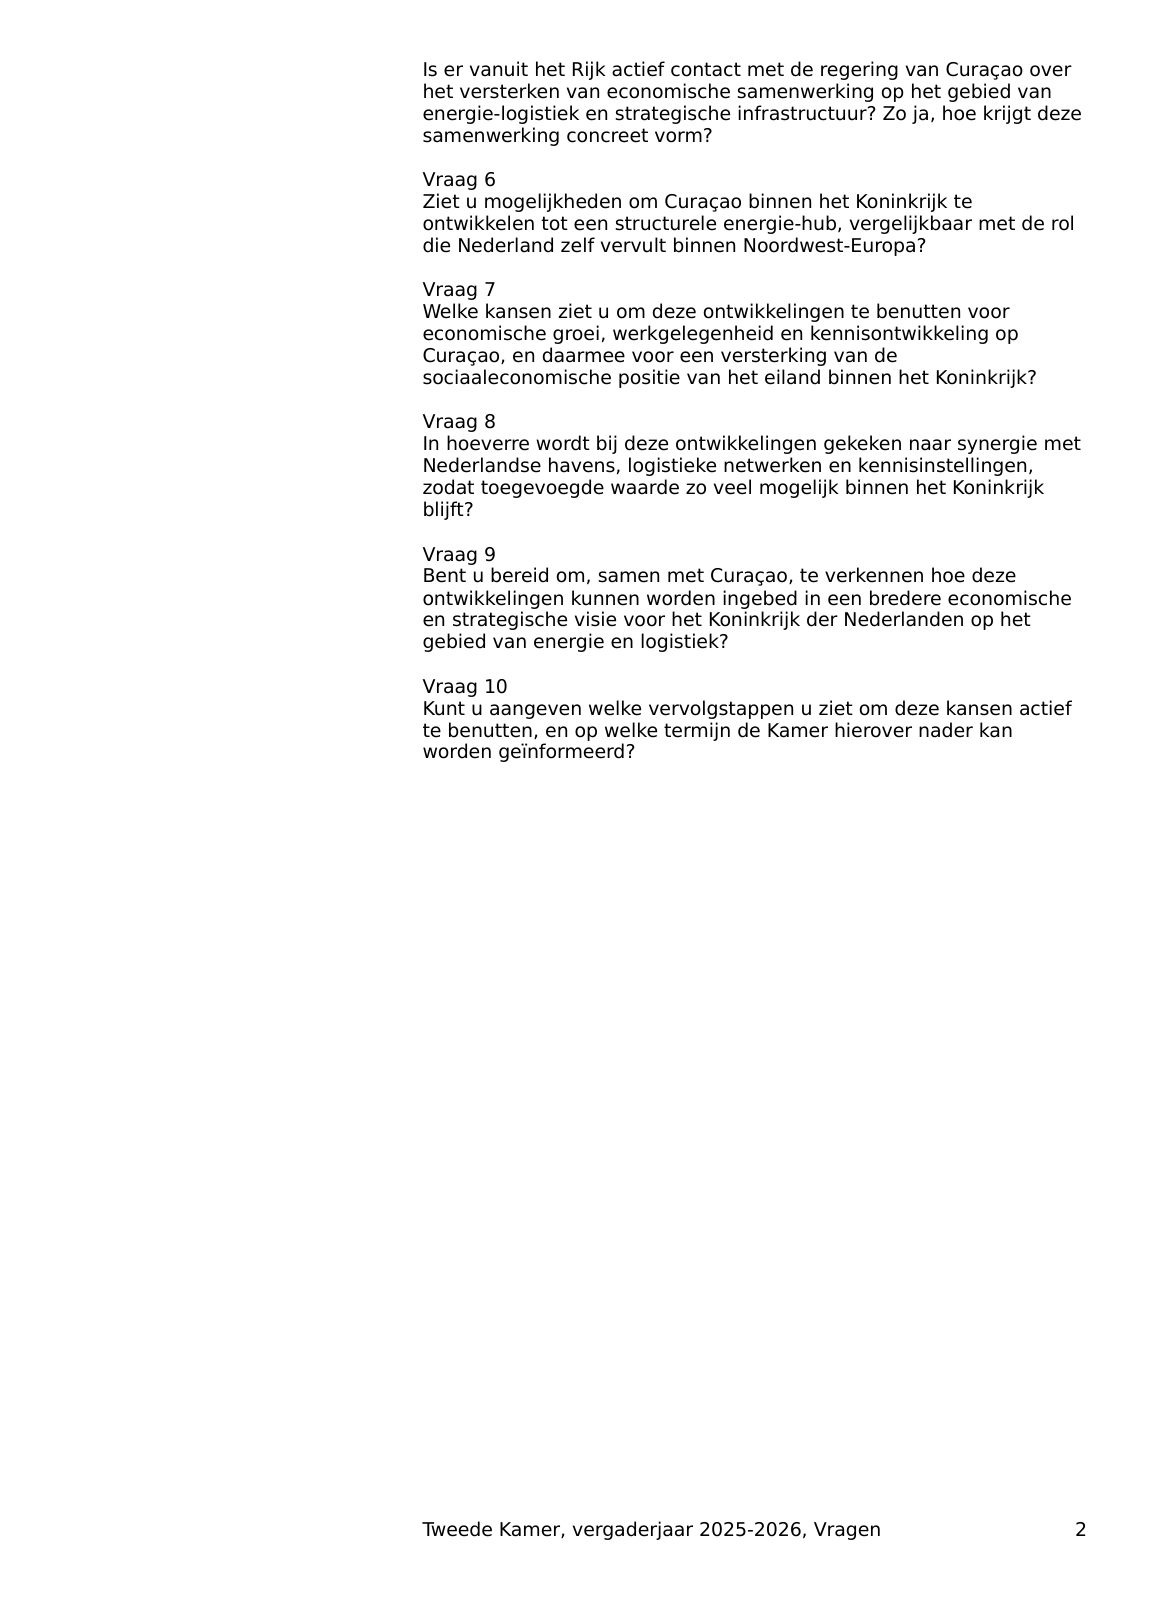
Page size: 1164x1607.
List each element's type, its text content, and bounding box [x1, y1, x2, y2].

text Vraag 8 [422, 411, 1087, 433]
text Bent u bereid om, samen met Curaçao, te verkennen hoe deze ontwikkelingen kunnen worden ingebed in een bredere economische en strategische visie voor het Koninkrijk der Nederlanden op het gebied van energie en logistiek? [422, 565, 1087, 653]
text Kunt u aangeven welke vervolgstappen u ziet om deze kansen actief te benutten, en op welke termijn de Kamer hierover nader kan worden geïnformeerd? [422, 697, 1087, 763]
text In hoeverre wordt bij deze ontwikkelingen gekeken naar synergie met Nederlandse havens, logistieke netwerken en kennisinstellingen, zodat toegevoegde waarde zo veel mogelijk binnen het Koninkrijk blijft? [422, 433, 1087, 521]
text Vraag 9 [422, 543, 1087, 565]
text Vraag 10 [422, 676, 1087, 697]
text Vraag 6 [422, 169, 1087, 191]
text Ziet u mogelijkheden om Curaçao binnen het Koninkrijk te ontwikkelen tot een structurele energie-hub, vergelijkbaar met de rol die Nederland zelf vervult binnen Noordwest-Europa? [422, 191, 1087, 257]
text Welke kansen ziet u om deze ontwikkelingen te benutten voor economische groei, werkgelegenheid en kennisontwikkeling op Curaçao, en daarmee voor een versterking van de sociaaleconomische positie van het eiland binnen het Koninkrijk? [422, 301, 1087, 389]
text Vraag 7 [422, 279, 1087, 301]
text Is er vanuit het Rijk actief contact met de regering van Curaçao over het versterken van economische samenwerking op het gebied van energie-logistiek en strategische infrastructuur? Zo ja, hoe krijgt deze samenwerking concreet vorm? [422, 59, 1087, 147]
